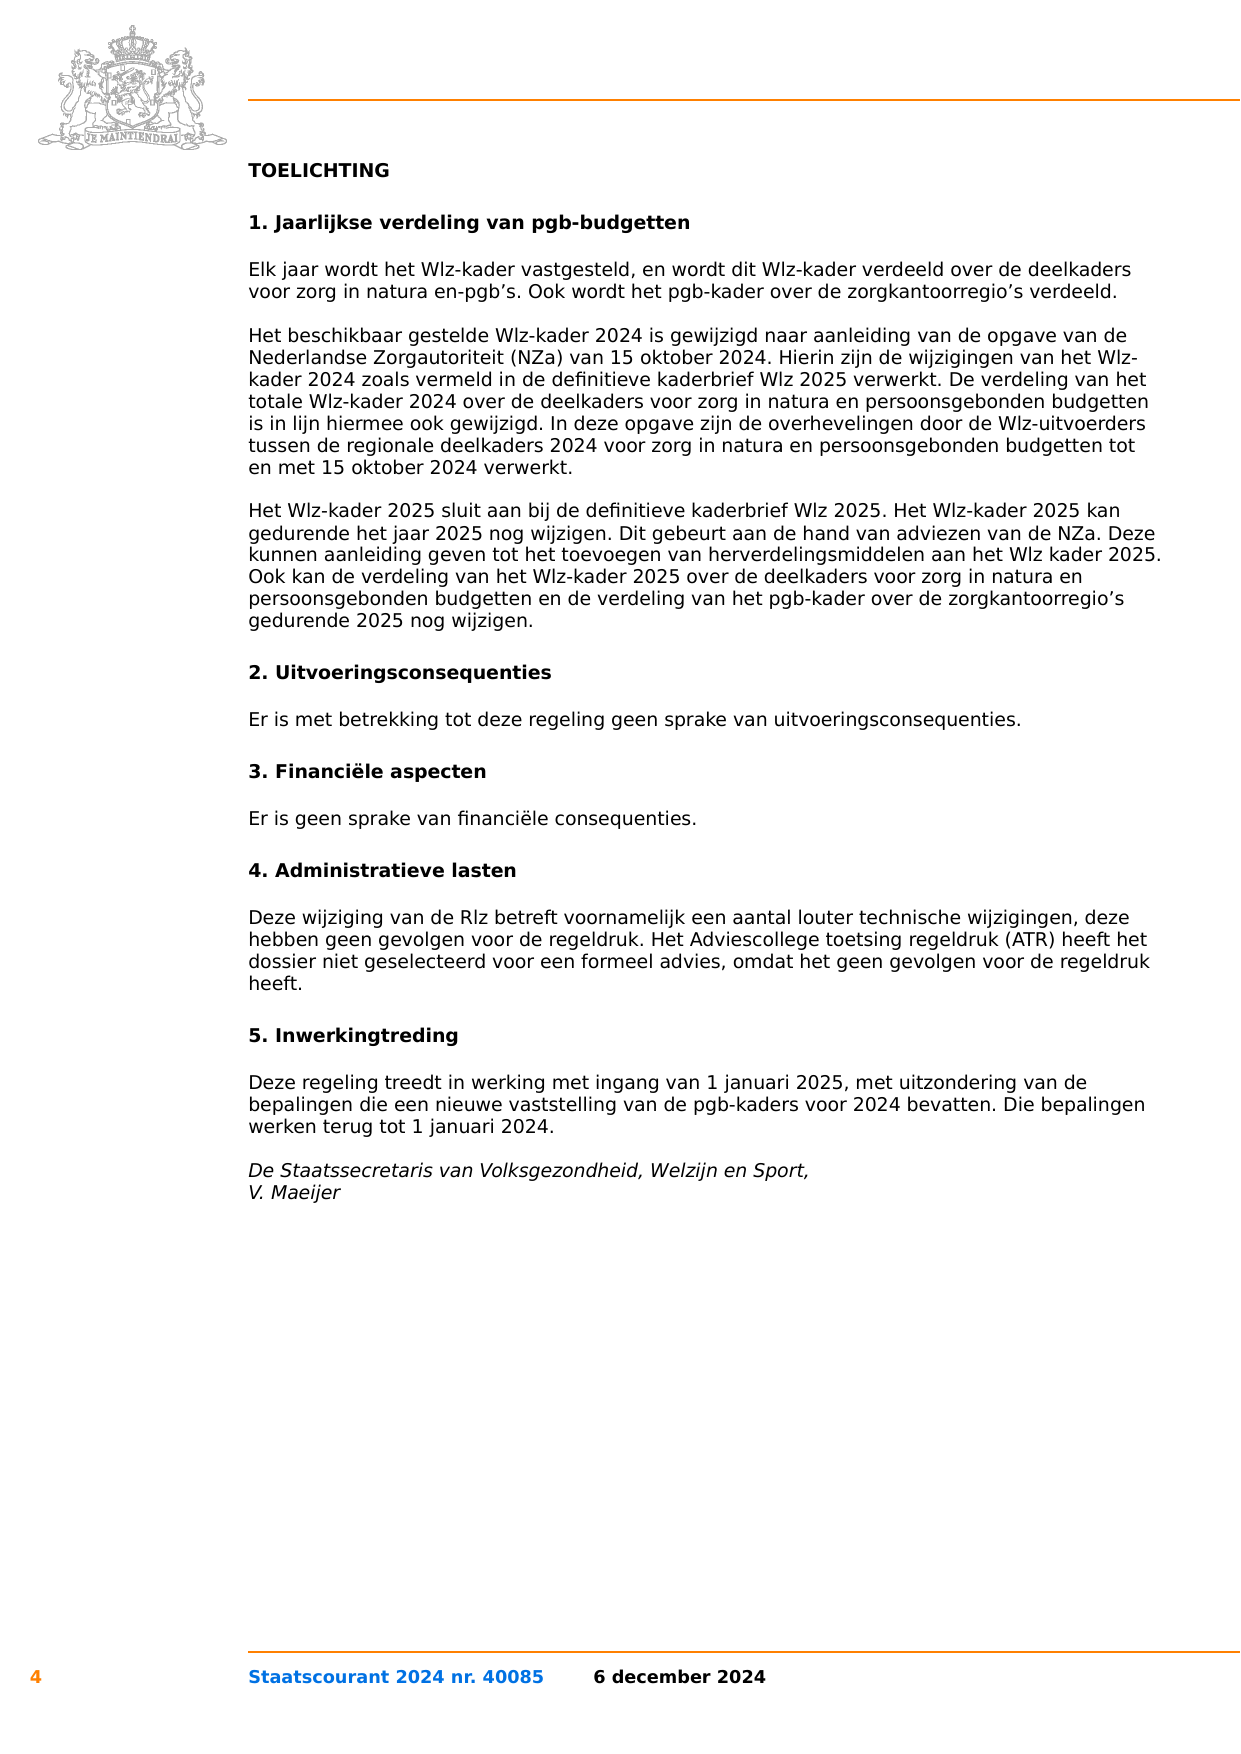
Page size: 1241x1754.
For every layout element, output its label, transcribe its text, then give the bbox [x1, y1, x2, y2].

subtitle 3. Financiële aspecten [248, 761, 1163, 783]
text De Staatssecretaris van Volksgezondheid, Welzijn en Sport, V. Maeijer [248, 1160, 1163, 1204]
subtitle 5. Inwerkingtreding [248, 1025, 1163, 1047]
text Elk jaar wordt het Wlz-kader vastgesteld, en wordt dit Wlz-kader verdeeld over de deelkaders voor zorg in natura en-pgb’s. Ook wordt het pgb-kader over de zorgkantoorregio’s verdeeld. [248, 259, 1163, 303]
text Er is geen sprake van financiële consequenties. [248, 808, 1163, 830]
text Deze regeling treedt in werking met ingang van 1 januari 2025, met uitzondering van de bepalingen die een nieuwe vaststelling van de pgb-kaders voor 2024 bevatten. Die bepalingen werken terug tot 1 januari 2024. [248, 1072, 1163, 1138]
text Er is met betrekking tot deze regeling geen sprake van uitvoeringsconsequenties. [248, 709, 1163, 731]
text Het Wlz-kader 2025 sluit aan bij de definitieve kaderbrief Wlz 2025. Het Wlz-kader 2025 kan gedurende het jaar 2025 nog wijzigen. Dit gebeurt aan de hand van adviezen van de NZa. Deze kunnen aanleiding geven tot het toevoegen van herverdelingsmiddelen aan het Wlz kader 2025. Ook kan de verdeling van het Wlz-kader 2025 over de deelkaders voor zorg in natura en persoonsgebonden budgetten en de verdeling van het pgb-kader over de zorgkantoorregio’s gedurende 2025 nog wijzigen. [248, 500, 1163, 632]
subtitle 4. Administratieve lasten [248, 860, 1163, 882]
subtitle 2. Uitvoeringsconsequenties [248, 662, 1163, 684]
text Het beschikbaar gestelde Wlz-kader 2024 is gewijzigd naar aanleiding van de opgave van de Nederlandse Zorgautoriteit (NZa) van 15 oktober 2024. Hierin zijn de wijzigingen van het Wlz-kader 2024 zoals vermeld in de definitieve kaderbrief Wlz 2025 verwerkt. De verdeling van het totale Wlz-kader 2024 over de deelkaders voor zorg in natura en persoonsgebonden budgetten is in lijn hiermee ook gewijzigd. In deze opgave zijn de overhevelingen door de Wlz-uitvoerders tussen de regionale deelkaders 2024 voor zorg in natura en persoonsgebonden budgetten tot en met 15 oktober 2024 verwerkt. [248, 325, 1163, 478]
subtitle TOELICHTING [248, 160, 1163, 182]
picture [38, 25, 227, 150]
subtitle 1. Jaarlijkse verdeling van pgb-budgetten [248, 212, 1163, 234]
text Deze wijziging van de Rlz betreft voornamelijk een aantal louter technische wijzigingen, deze hebben geen gevolgen voor de regeldruk. Het Adviescollege toetsing regeldruk (ATR) heeft het dossier niet geselecteerd voor een formeel advies, omdat het geen gevolgen voor de regeldruk heeft. [248, 907, 1163, 995]
